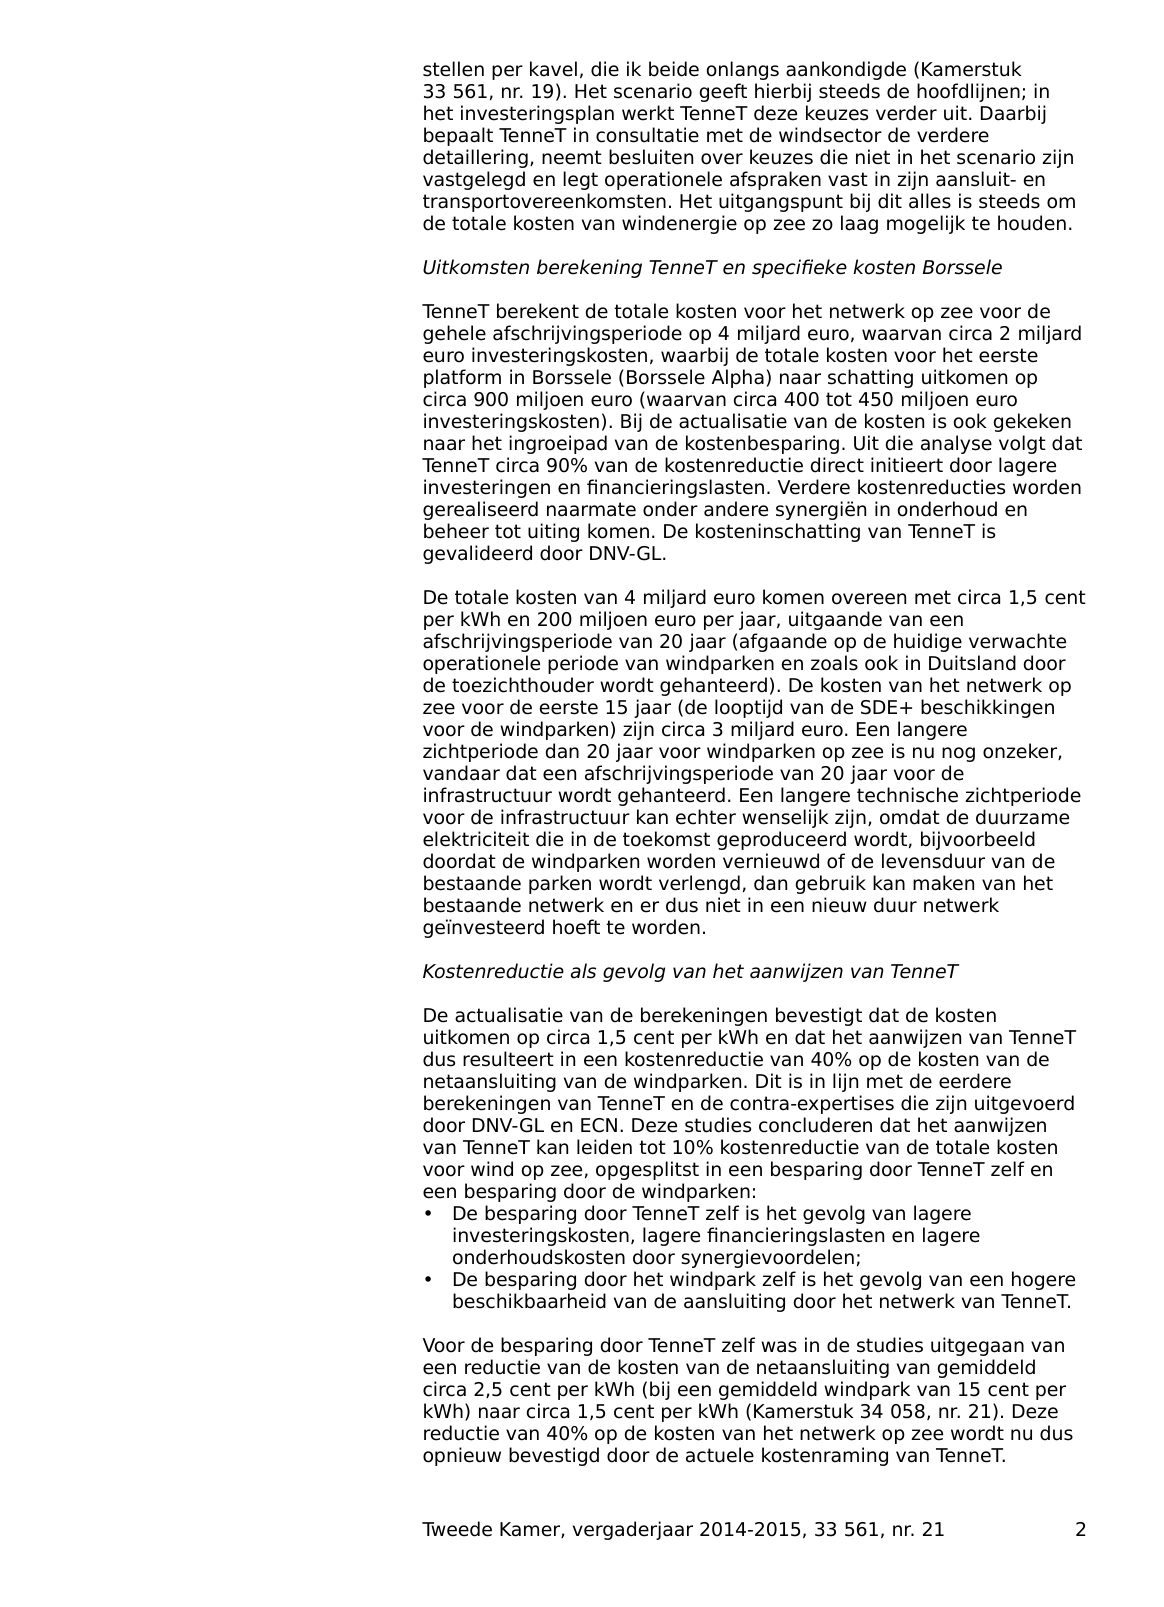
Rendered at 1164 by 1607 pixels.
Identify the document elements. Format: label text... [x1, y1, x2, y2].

text • De besparing door TenneT zelf is het gevolg van lagere investeringskosten, lagere financieringslasten en lagere onderhoudskosten door synergievoordelen; [422, 1203, 1087, 1269]
text • De besparing door het windpark zelf is het gevolg van een hogere beschikbaarheid van de aansluiting door het netwerk van TenneT. [422, 1269, 1087, 1313]
text stellen per kavel, die ik beide onlangs aankondigde (Kamerstuk 33 561, nr. 19). Het scenario geeft hierbij steeds de hoofdlijnen; in het investeringsplan werkt TenneT deze keuzes verder uit. Daarbij bepaalt TenneT in consultatie met de windsector de verdere detaillering, neemt besluiten over keuzes die niet in het scenario zijn vastgelegd en legt operationele afspraken vast in zijn aansluit- en transportovereenkomsten. Het uitgangspunt bij dit alles is steeds om de totale kosten van windenergie op zee zo laag mogelijk te houden. [422, 59, 1087, 235]
subtitle Uitkomsten berekening TenneT en specifieke kosten Borssele [422, 257, 1087, 279]
text De actualisatie van de berekeningen bevestigt dat de kosten uitkomen op circa 1,5 cent per kWh en dat het aanwijzen van TenneT dus resulteert in een kostenreductie van 40% op de kosten van de netaansluiting van de windparken. Dit is in lijn met de eerdere berekeningen van TenneT en de contra-expertises die zijn uitgevoerd door DNV-GL en ECN. Deze studies concluderen dat het aanwijzen van TenneT kan leiden tot 10% kostenreductie van de totale kosten voor wind op zee, opgesplitst in een besparing door TenneT zelf en een besparing door de windparken: [422, 1005, 1087, 1203]
subtitle Kostenreductie als gevolg van het aanwijzen van TenneT [422, 961, 1087, 983]
text Voor de besparing door TenneT zelf was in de studies uitgegaan van een reductie van de kosten van de netaansluiting van gemiddeld circa 2,5 cent per kWh (bij een gemiddeld windpark van 15 cent per kWh) naar circa 1,5 cent per kWh (Kamerstuk 34 058, nr. 21). Deze reductie van 40% op de kosten van het netwerk op zee wordt nu dus opnieuw bevestigd door de actuele kostenraming van TenneT. [422, 1335, 1087, 1467]
text TenneT berekent de totale kosten voor het netwerk op zee voor de gehele afschrijvingsperiode op 4 miljard euro, waarvan circa 2 miljard euro investeringskosten, waarbij de totale kosten voor het eerste platform in Borssele (Borssele Alpha) naar schatting uitkomen op circa 900 miljoen euro (waarvan circa 400 tot 450 miljoen euro investeringskosten). Bij de actualisatie van de kosten is ook gekeken naar het ingroeipad van de kostenbesparing. Uit die analyse volgt dat TenneT circa 90% van de kostenreductie direct initieert door lagere investeringen en financieringslasten. Verdere kostenreducties worden gerealiseerd naarmate onder andere synergiën in onderhoud en beheer tot uiting komen. De kosteninschatting van TenneT is gevalideerd door DNV-GL. [422, 301, 1087, 565]
text De totale kosten van 4 miljard euro komen overeen met circa 1,5 cent per kWh en 200 miljoen euro per jaar, uitgaande van een afschrijvingsperiode van 20 jaar (afgaande op de huidige verwachte operationele periode van windparken en zoals ook in Duitsland door de toezichthouder wordt gehanteerd). De kosten van het netwerk op zee voor de eerste 15 jaar (de looptijd van de SDE+ beschikkingen voor de windparken) zijn circa 3 miljard euro. Een langere zichtperiode dan 20 jaar voor windparken op zee is nu nog onzeker, vandaar dat een afschrijvingsperiode van 20 jaar voor de infrastructuur wordt gehanteerd. Een langere technische zichtperiode voor de infrastructuur kan echter wenselijk zijn, omdat de duurzame elektriciteit die in de toekomst geproduceerd wordt, bijvoorbeeld doordat de windparken worden vernieuwd of de levensduur van de bestaande parken wordt verlengd, dan gebruik kan maken van het bestaande netwerk en er dus niet in een nieuw duur netwerk geïnvesteerd hoeft te worden. [422, 587, 1087, 939]
